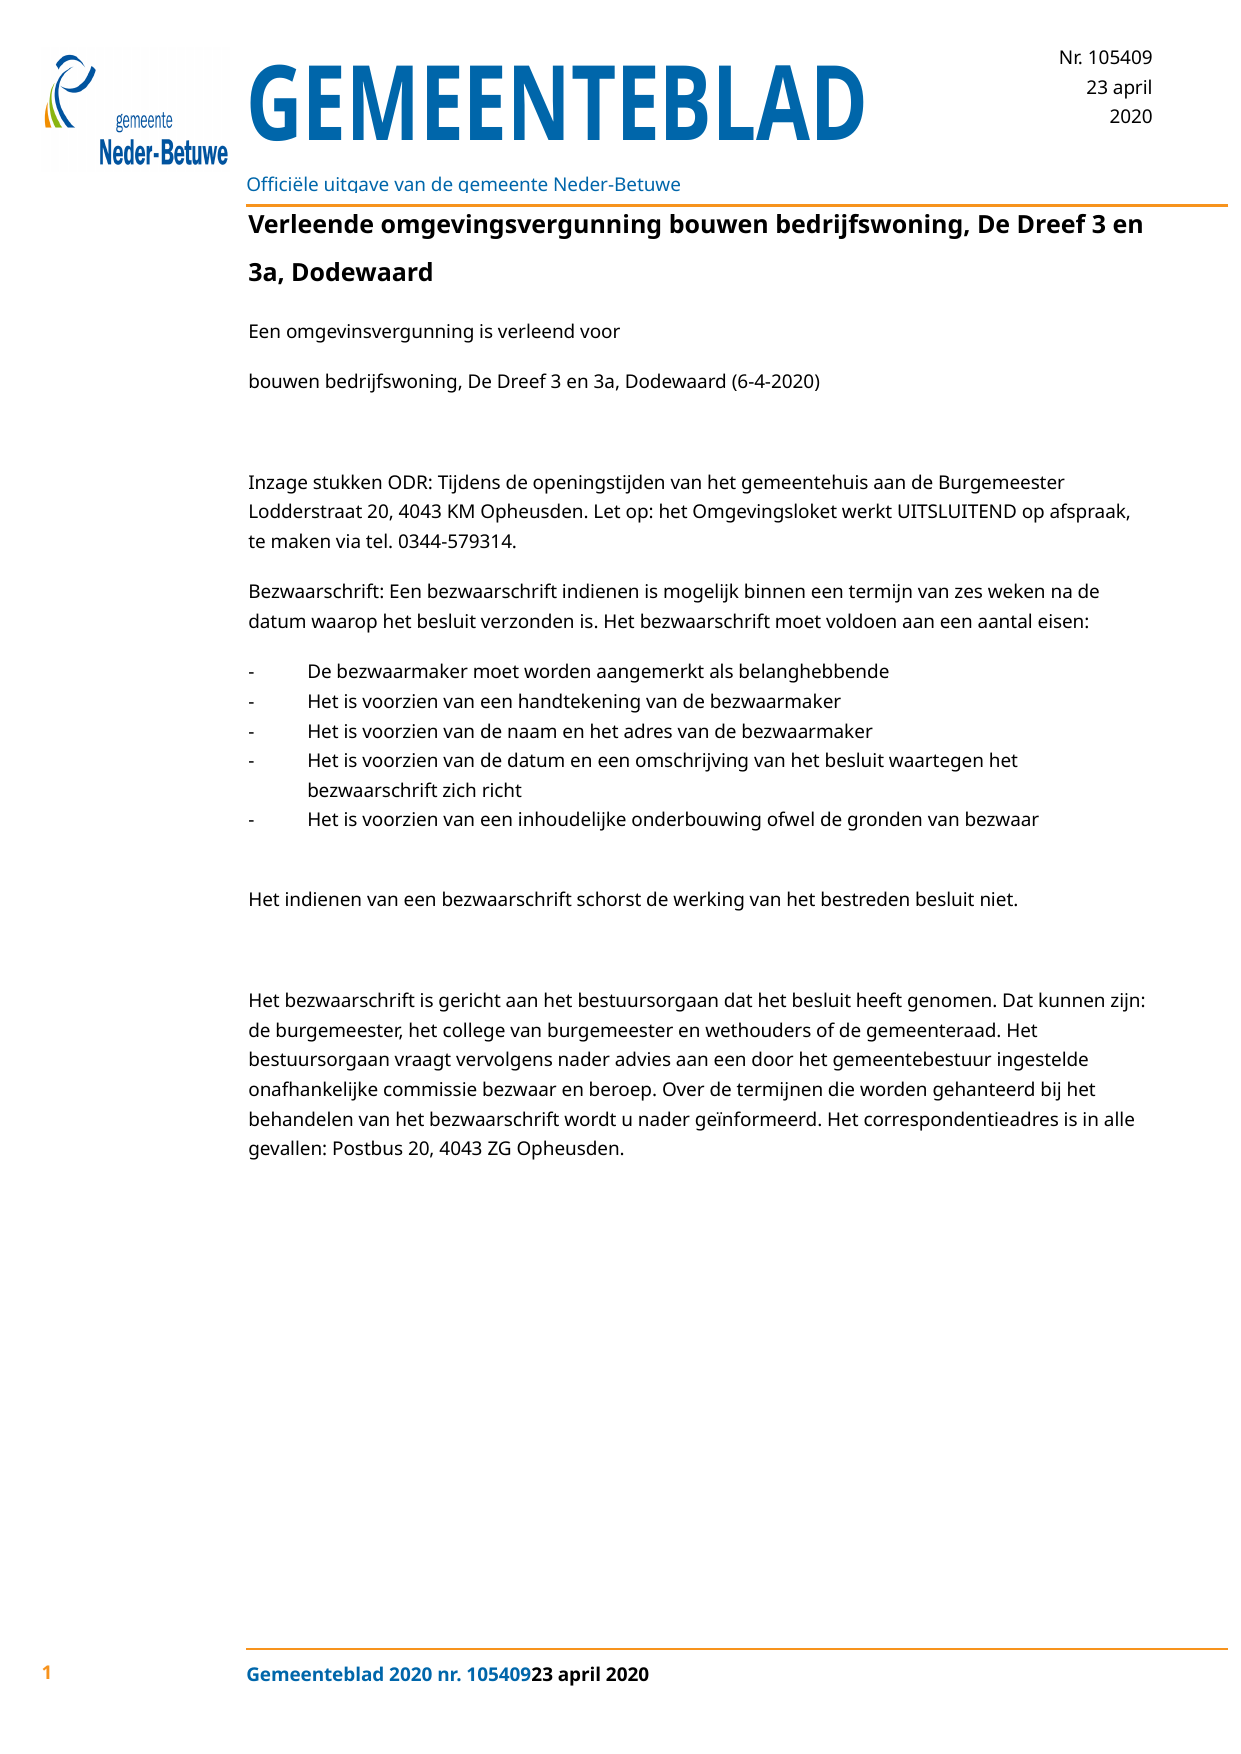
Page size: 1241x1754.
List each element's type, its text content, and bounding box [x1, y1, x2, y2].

list Het is voorzien van een inhoudelijke onderbouwing ofwel de gronden van bezwaar [248, 807, 1152, 832]
list Het is voorzien van de naam en het adres van de bezwaarmaker [248, 718, 1152, 744]
text bouwen bedrijfswoning, De Dreef 3 en 3a, Dodewaard (6-4-2020) [248, 368, 1152, 394]
text Inzage stukken ODR: Tijdens de openingstijden van het gemeentehuis aan de Burgemeester Lodderstraat 20, 4043 KM Opheusden. Let op: het Omgevingsloket werkt UITSLUITEND op afspraak, te maken via tel. 0344-579314. [248, 469, 1152, 554]
list Het is voorzien van een handtekening van de bezwaarmaker [248, 688, 1152, 714]
list Het is voorzien van de datum en een omschrijving van het besluit waartegen het bezwaarschrift zich richt [248, 747, 1152, 803]
text Verleende omgevingsvergunning bouwen bedrijfswoning, De Dreef 3 en 3a, Dodewaard [248, 207, 1152, 288]
picture [41, 47, 231, 172]
text Bezwaarschrift: Een bezwaarschrift indienen is mogelijk binnen een termijn van zes weken na de datum waarop het besluit verzonden is. Het bezwaarschrift moet voldoen aan een aantal eisen: [248, 579, 1152, 634]
list De bezwaarmaker moet worden aangemerkt als belanghebbende [248, 659, 1152, 684]
text Een omgevinsvergunning is verleend voor [248, 318, 1152, 344]
text Het indienen van een bezwaarschrift schorst de werking van het bestreden besluit niet. [248, 887, 1152, 912]
text Het bezwaarschrift is gericht aan het bestuursorgaan dat het besluit heeft genomen. Dat kunnen zijn: de burgemeester, het college van burgemeester en wethouders of de gemeenteraad. Het bestuursorgaan vraagt vervolgens nader advies aan een door het gemeentebestuur ingestelde onafhankelijke commissie bezwaar en beroep. Over de termijnen die worden gehanteerd bij het behandelen van het bezwaarschrift wordt u nader geïnformeerd. Het correspondentieadres is in alle gevallen: Postbus 20, 4043 ZG Opheusden. [248, 987, 1152, 1161]
